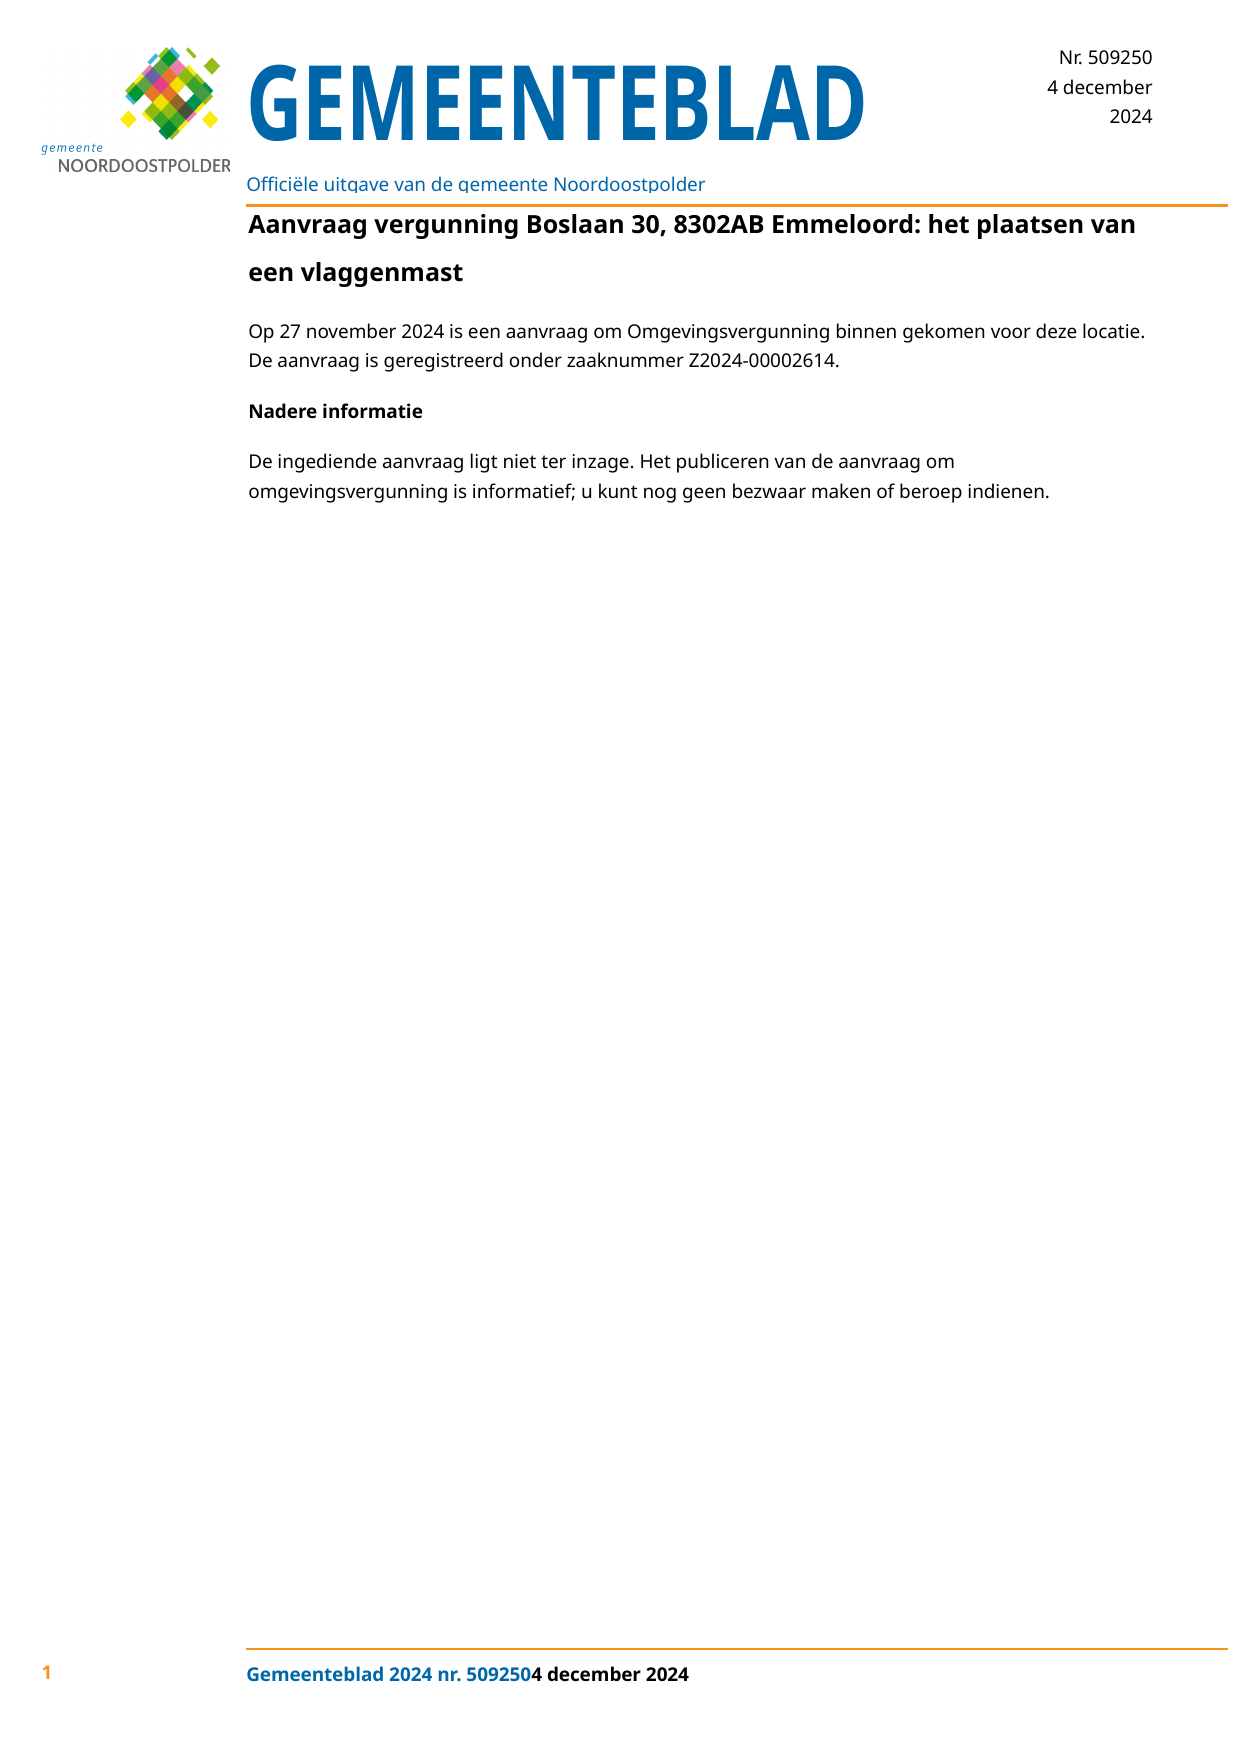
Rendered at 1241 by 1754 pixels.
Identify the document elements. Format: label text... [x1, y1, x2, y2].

text Nadere informatie [248, 398, 1152, 424]
text De ingediende aanvraag ligt niet ter inzage. Het publiceren van de aanvraag om omgevingsvergunning is informatief; u kunt nog geen bezwaar maken of beroep indienen. [248, 448, 1152, 504]
text Aanvraag vergunning Boslaan 30, 8302AB Emmeloord: het plaatsen van een vlaggenmast [248, 207, 1152, 288]
picture [41, 47, 231, 172]
text Op 27 november 2024 is een aanvraag om Omgevingsvergunning binnen gekomen voor deze locatie. De aanvraag is geregistreerd onder zaaknummer Z2024-00002614. [248, 318, 1152, 373]
